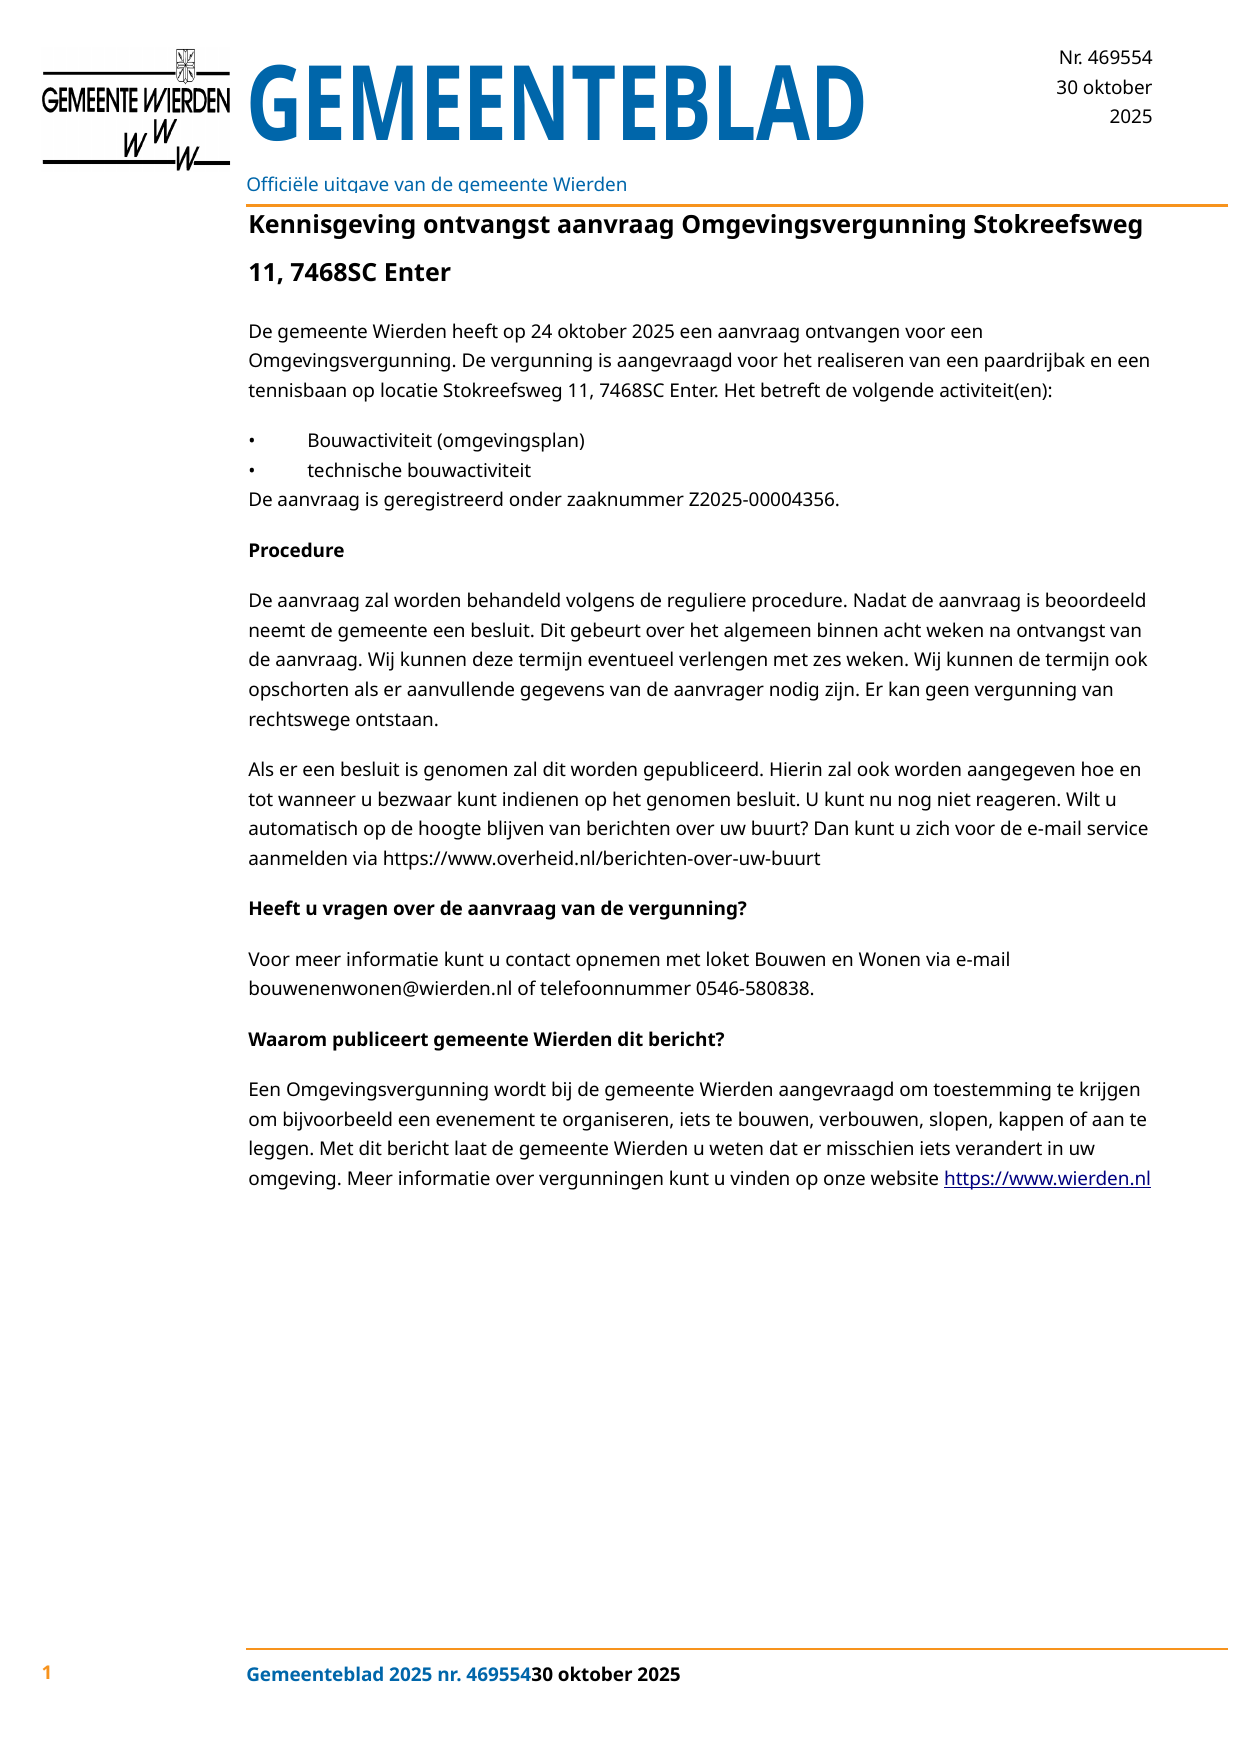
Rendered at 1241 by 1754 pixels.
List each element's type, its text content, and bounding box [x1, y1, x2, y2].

list Bouwactiviteit (omgevingsplan) [248, 427, 1152, 453]
text Voor meer informatie kunt u contact opnemen met loket Bouwen en Wonen via e-mail bouwenenwonen@wierden.nl of telefoonnummer 0546-580838. [248, 946, 1152, 1001]
text Als er een besluit is genomen zal dit worden gepubliceerd. Hierin zal ook worden aangegeven hoe en tot wanneer u bezwaar kunt indienen op het genomen besluit. U kunt nu nog niet reageren. Wilt u automatisch op de hoogte blijven van berichten over uw buurt? Dan kunt u zich voor de e-mail service aanmelden via https://www.overheid.nl/berichten-over-uw-buurt [248, 756, 1152, 871]
picture [41, 47, 231, 172]
text Kennisgeving ontvangst aanvraag Omgevingsvergunning Stokreefsweg 11, 7468SC Enter [248, 207, 1152, 288]
text De gemeente Wierden heeft op 24 oktober 2025 een aanvraag ontvangen voor een Omgevingsvergunning. De vergunning is aangevraagd voor het realiseren van een paardrijbak en een tennisbaan op locatie Stokreefsweg 11, 7468SC Enter. Het betreft de volgende activiteit(en): [248, 318, 1152, 403]
text Een Omgevingsvergunning wordt bij de gemeente Wierden aangevraagd om toestemming te krijgen om bijvoorbeeld een evenement te organiseren, iets te bouwen, verbouwen, slopen, kappen of aan te leggen. Met dit bericht laat de gemeente Wierden u weten dat er misschien iets verandert in uw omgeving. Meer informatie over vergunningen kunt u vinden op onze website https://www.wierden.nl [248, 1076, 1152, 1191]
text De aanvraag is geregistreerd onder zaaknummer Z2025-00004356. [248, 487, 1152, 512]
text Procedure [248, 537, 1152, 563]
text De aanvraag zal worden behandeld volgens de reguliere procedure. Nadat de aanvraag is beoordeeld neemt de gemeente een besluit. Dit gebeurt over het algemeen binnen acht weken na ontvangst van de aanvraag. Wij kunnen deze termijn eventueel verlengen met zes weken. Wij kunnen de termijn ook opschorten als er aanvullende gegevens van de aanvrager nodig zijn. Er kan geen vergunning van rechtswege ontstaan. [248, 587, 1152, 732]
text Waarom publiceert gemeente Wierden dit bericht? [248, 1026, 1152, 1052]
list technische bouwactiviteit [248, 457, 1152, 483]
text Heeft u vragen over de aanvraag van de vergunning? [248, 895, 1152, 921]
